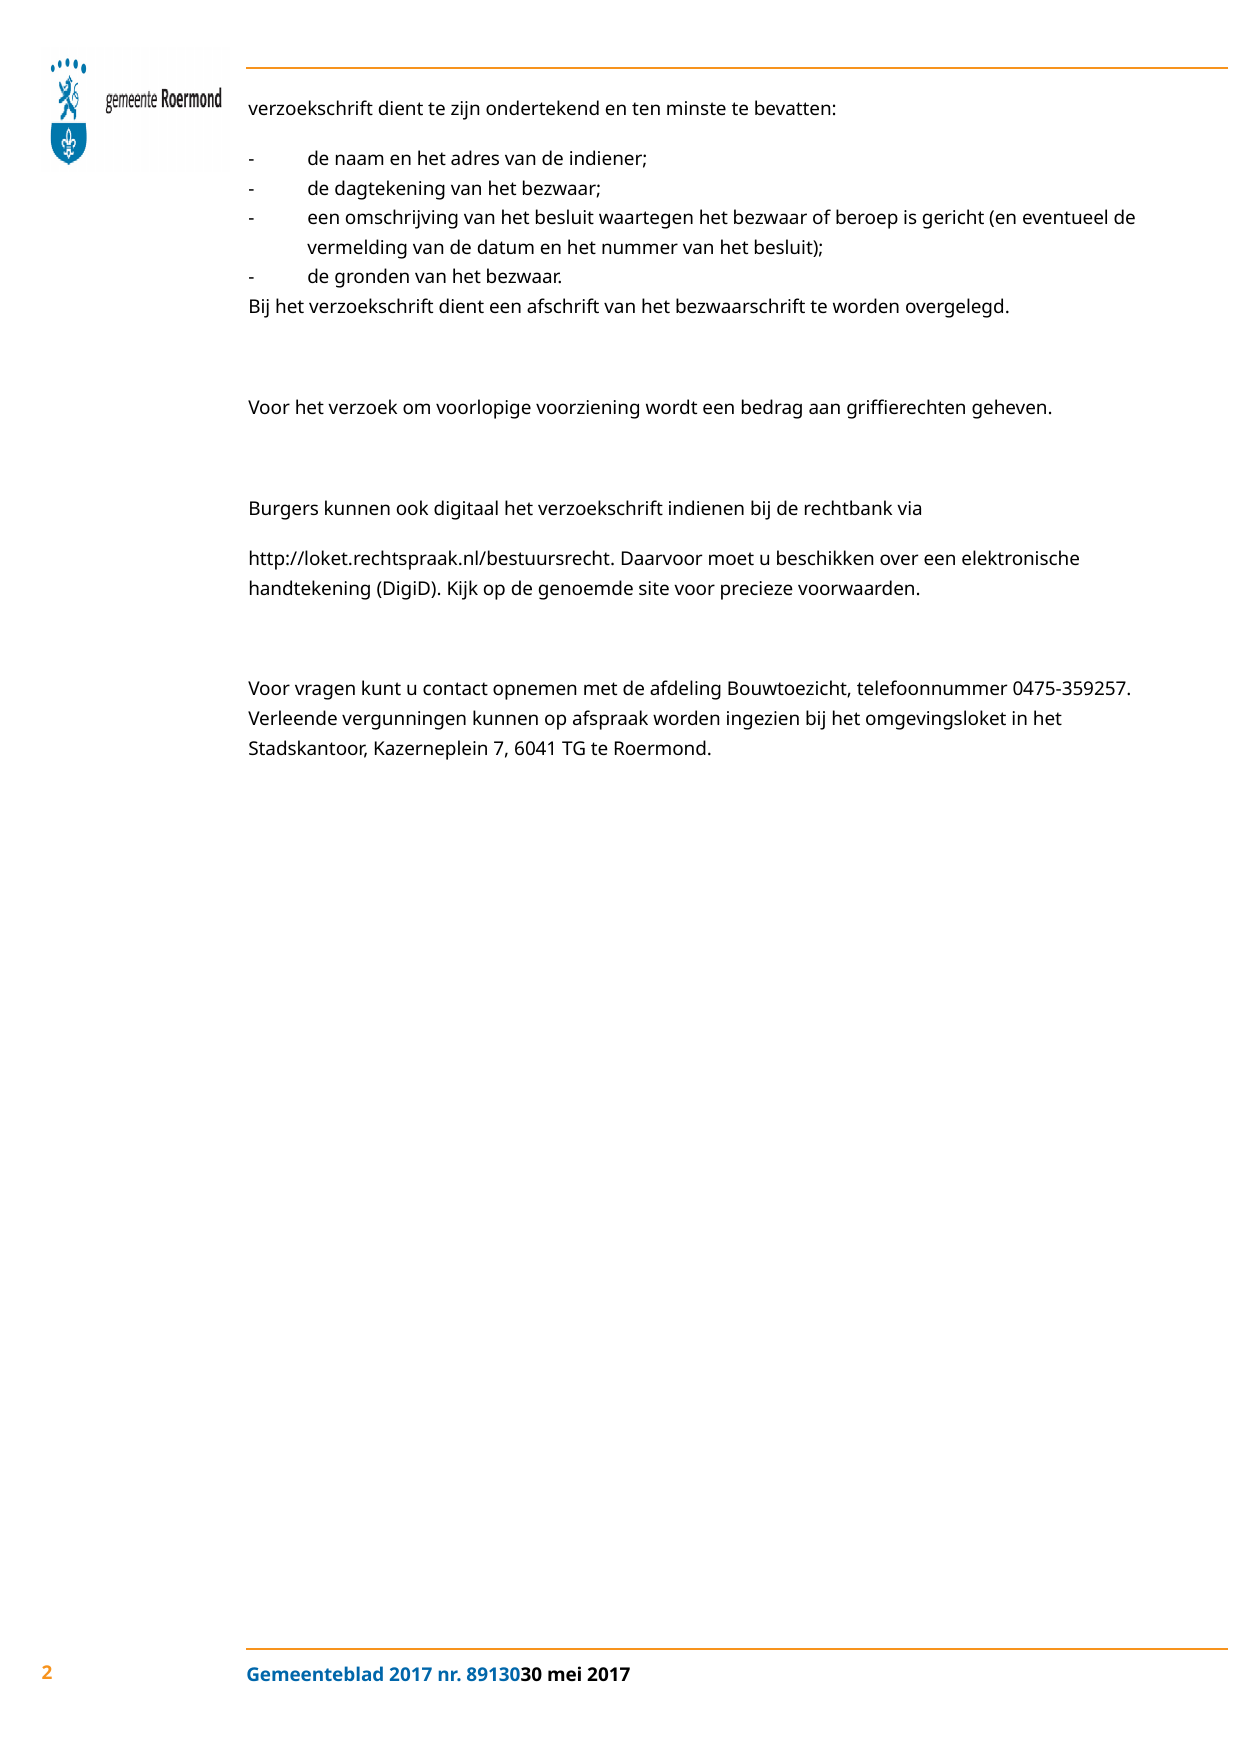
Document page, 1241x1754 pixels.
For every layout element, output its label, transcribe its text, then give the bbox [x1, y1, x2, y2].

list de gronden van het bezwaar. [248, 263, 1152, 289]
text Bij het verzoekschrift dient een afschrift van het bezwaarschrift te worden overgelegd. [248, 293, 1152, 319]
picture [41, 47, 231, 172]
list de naam en het adres van de indiener; [248, 145, 1152, 171]
text Burgers kunnen ook digitaal het verzoekschrift indienen bij de rechtbank via [248, 495, 1152, 521]
text http://loket.rechtspraak.nl/bestuursrecht. Daarvoor moet u beschikken over een elektronische handtekening (DigiD). Kijk op de genoemde site voor precieze voorwaarden. [248, 545, 1152, 601]
text Voor het verzoek om voorlopige voorziening wordt een bedrag aan griffierechten geheven. [248, 394, 1152, 420]
text Voor vragen kunt u contact opnemen met de afdeling Bouwtoezicht, telefoonnummer 0475-359257. Verleende vergunningen kunnen op afspraak worden ingezien bij het omgevingsloket in het Stadskantoor, Kazerneplein 7, 6041 TG te Roermond. [248, 676, 1152, 761]
text verzoekschrift dient te zijn ondertekend en ten minste te bevatten: [248, 95, 1152, 121]
list een omschrijving van het besluit waartegen het bezwaar of beroep is gericht (en eventueel de vermelding van de datum en het nummer van het besluit); [248, 204, 1152, 260]
list de dagtekening van het bezwaar; [248, 175, 1152, 201]
